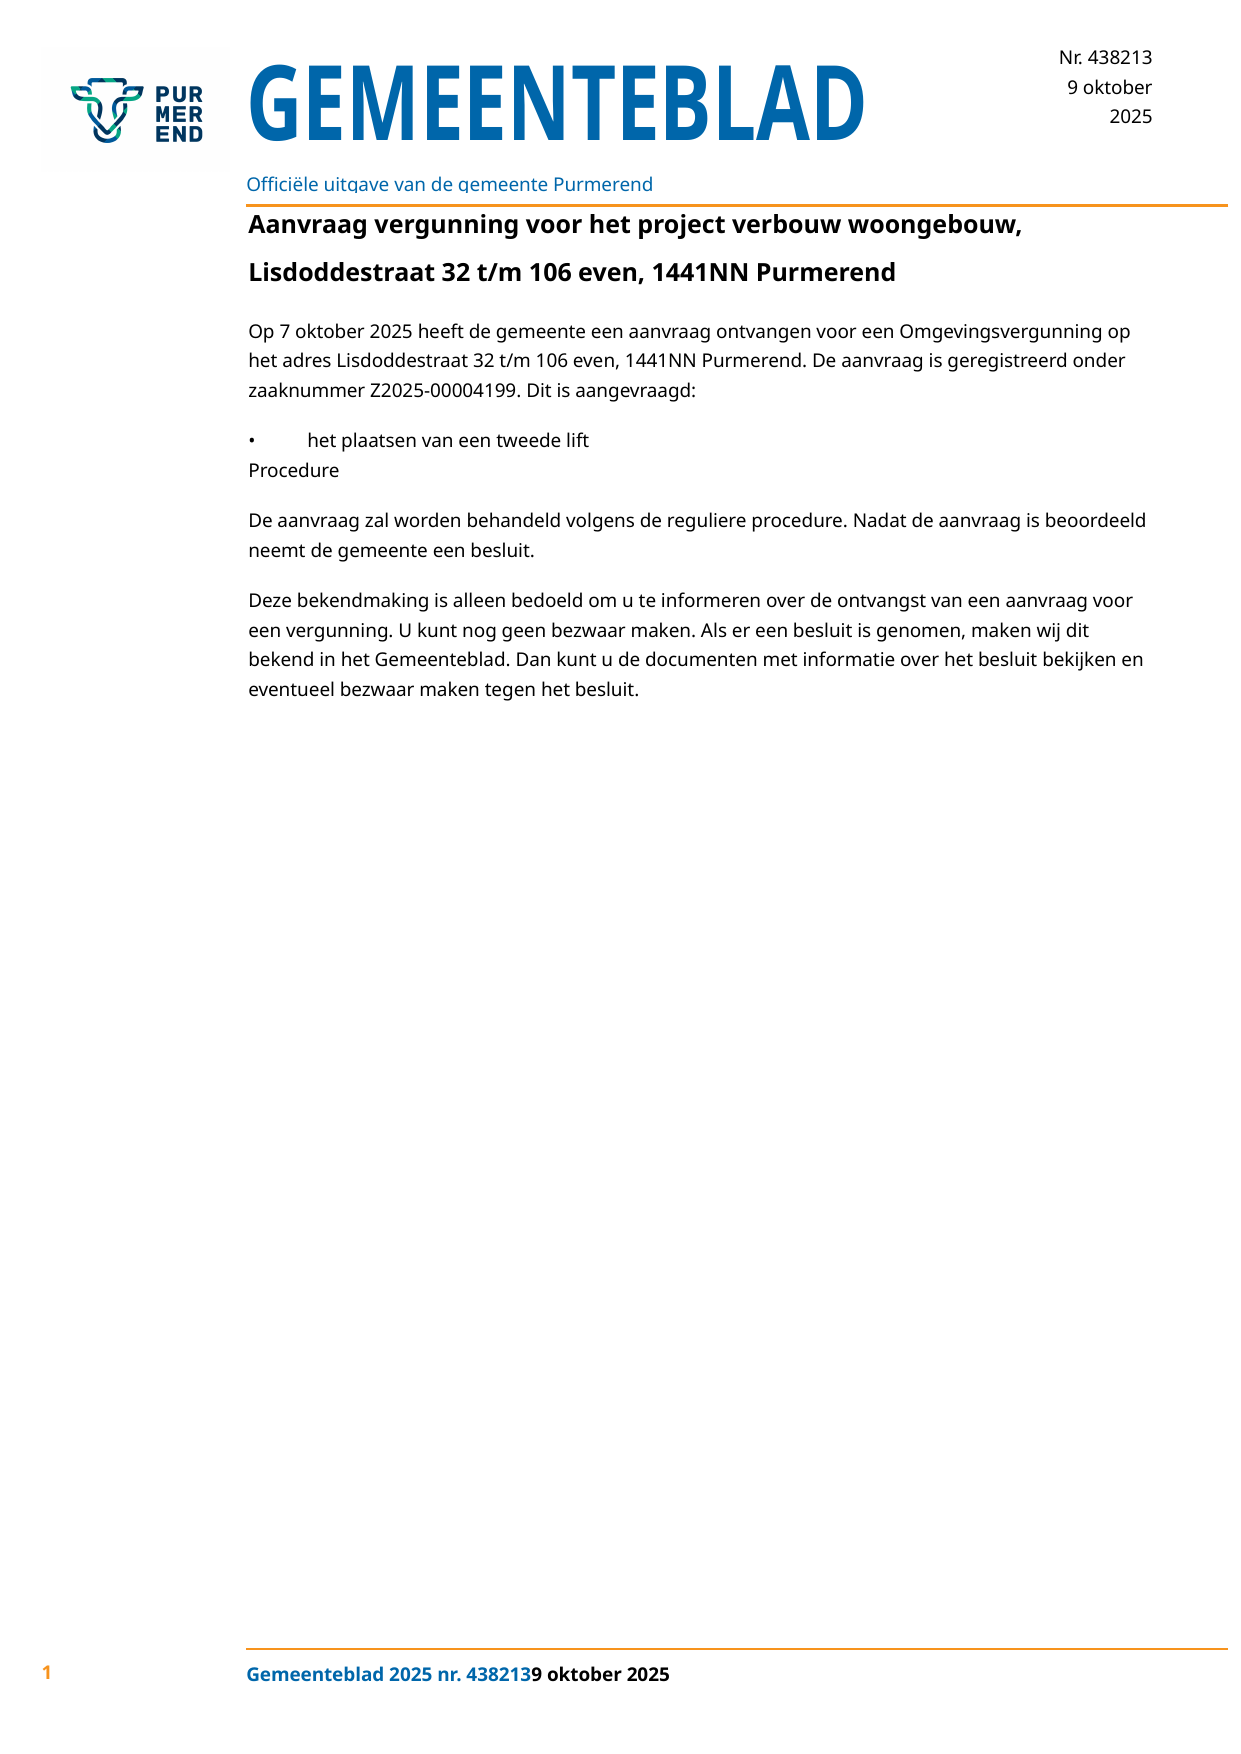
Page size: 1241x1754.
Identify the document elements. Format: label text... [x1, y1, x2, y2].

list het plaatsen van een tweede lift [248, 427, 1152, 453]
text Procedure [248, 457, 1152, 483]
text Deze bekendmaking is alleen bedoeld om u te informeren over de ontvangst van een aanvraag voor een vergunning. U kunt nog geen bezwaar maken. Als er een besluit is genomen, maken wij dit bekend in het Gemeenteblad. Dan kunt u de documenten met informatie over het besluit bekijken en eventueel bezwaar maken tegen het besluit. [248, 587, 1152, 702]
picture [41, 47, 231, 172]
text Aanvraag vergunning voor het project verbouw woongebouw, Lisdoddestraat 32 t/m 106 even, 1441NN Purmerend [248, 207, 1152, 288]
text De aanvraag zal worden behandeld volgens de reguliere procedure. Nadat de aanvraag is beoordeeld neemt de gemeente een besluit. [248, 507, 1152, 563]
text Op 7 oktober 2025 heeft de gemeente een aanvraag ontvangen voor een Omgevingsvergunning op het adres Lisdoddestraat 32 t/m 106 even, 1441NN Purmerend. De aanvraag is geregistreerd onder zaaknummer Z2025-00004199. Dit is aangevraagd: [248, 318, 1152, 403]
